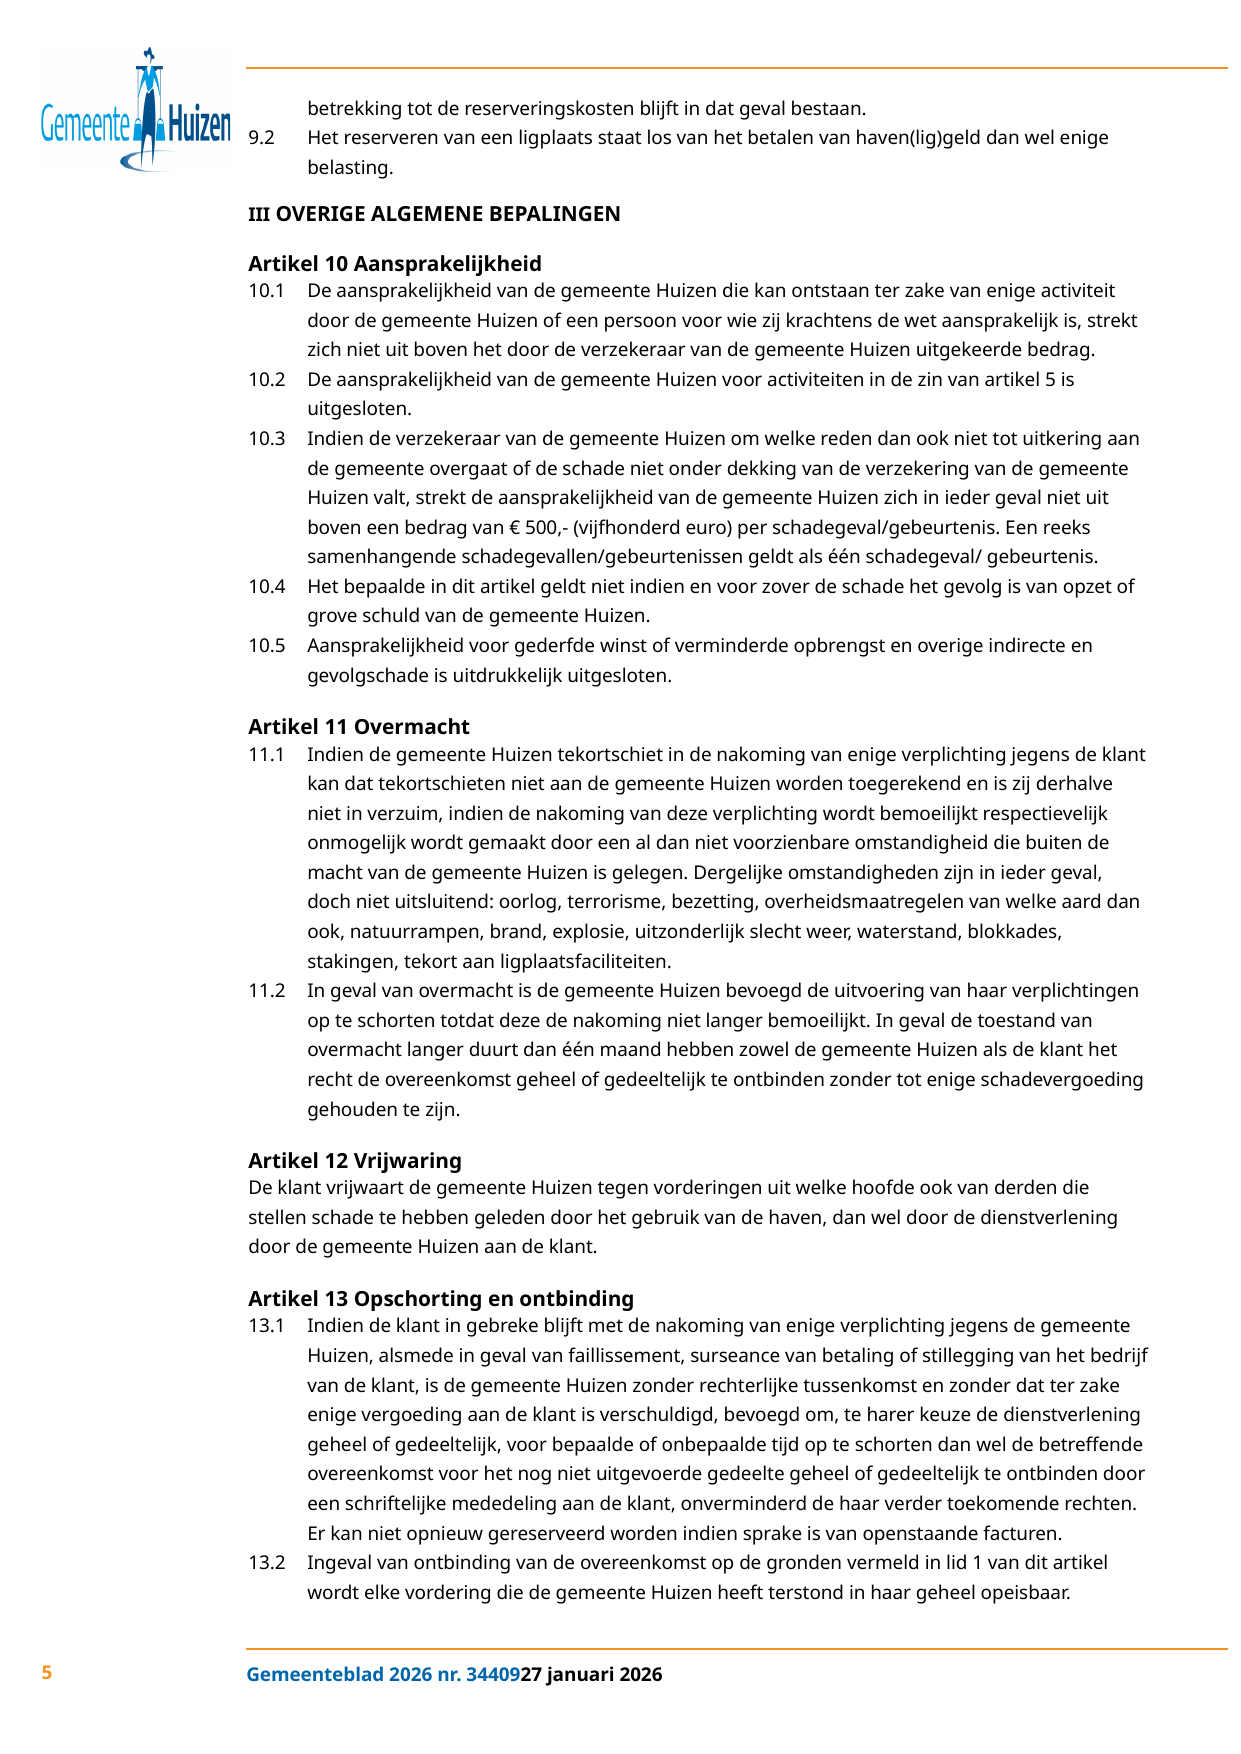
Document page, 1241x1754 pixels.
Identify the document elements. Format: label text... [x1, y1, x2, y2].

list betrekking tot de reserveringskosten blijft in dat geval bestaan. [248, 95, 1152, 121]
list Indien de klant in gebreke blijft met de nakoming van enige verplichting jegens de gemeente Huizen, alsmede in geval van faillissement, surseance van betaling of stillegging van het bedrijf van de klant, is de gemeente Huizen zonder rechterlijke tussenkomst en zonder dat ter zake enige vergoeding aan de klant is verschuldigd, bevoegd om, te harer keuze de dienstverlening geheel of gedeeltelijk, voor bepaalde of onbepaalde tijd op te schorten dan wel de betreffende overeenkomst voor het nog niet uitgevoerde gedeelte geheel of gedeeltelijk te ontbinden door een schriftelijke mededeling aan de klant, onverminderd de haar verder toekomende rechten. Er kan niet opnieuw gereserveerd worden indien sprake is van openstaande facturen. [248, 1313, 1152, 1545]
list Aansprakelijkheid voor gederfde winst of verminderde opbrengst en overige indirecte en gevolgschade is uitdrukkelijk uitgesloten. [248, 632, 1152, 688]
list De aansprakelijkheid van de gemeente Huizen die kan ontstaan ter zake van enige activiteit door de gemeente Huizen of een persoon voor wie zij krachtens de wet aansprakelijk is, strekt zich niet uit boven het door de verzekeraar van de gemeente Huizen uitgekeerde bedrag. [248, 277, 1152, 362]
text Artikel 11 Overmacht [248, 712, 1152, 741]
text Artikel 13 Opschorting en ontbinding [248, 1284, 1152, 1313]
list De aansprakelijkheid van de gemeente Huizen voor activiteiten in de zin van artikel 5 is uitgesloten. [248, 366, 1152, 421]
list Indien de gemeente Huizen tekortschiet in de nakoming van enige verplichting jegens de klant kan dat tekortschieten niet aan de gemeente Huizen worden toegerekend en is zij derhalve niet in verzuim, indien de nakoming van deze verplichting wordt bemoeilijkt respectievelijk onmogelijk wordt gemaakt door een al dan niet voorzienbare omstandigheid die buiten de macht van de gemeente Huizen is gelegen. Dergelijke omstandigheden zijn in ieder geval, doch niet uitsluitend: oorlog, terrorisme, bezetting, overheidsmaatregelen van welke aard dan ook, natuurrampen, brand, explosie, uitzonderlijk slecht weer, waterstand, blokkades, stakingen, tekort aan ligplaatsfaciliteiten. [248, 741, 1152, 973]
list Indien de verzekeraar van de gemeente Huizen om welke reden dan ook niet tot uitkering aan de gemeente overgaat of de schade niet onder dekking van de verzekering van de gemeente Huizen valt, strekt de aansprakelijkheid van de gemeente Huizen zich in ieder geval niet uit boven een bedrag van € 500,- (vijfhonderd euro) per schadegeval/gebeurtenis. Een reeks samenhangende schadegevallen/gebeurtenissen geldt als één schadegeval/ gebeurtenis. [248, 425, 1152, 569]
list Het bepaalde in dit artikel geldt niet indien en voor zover de schade het gevolg is van opzet of grove schuld van de gemeente Huizen. [248, 573, 1152, 628]
picture [41, 47, 231, 172]
list Ingeval van ontbinding van de overeenkomst op de gronden vermeld in lid 1 van dit artikel wordt elke vordering die de gemeente Huizen heeft terstond in haar geheel opeisbaar. [248, 1549, 1152, 1604]
list In geval van overmacht is de gemeente Huizen bevoegd de uitvoering van haar verplichtingen op te schorten totdat deze de nakoming niet langer bemoeilijkt. In geval de toestand van overmacht langer duurt dan één maand hebben zowel de gemeente Huizen als de klant het recht de overeenkomst geheel of gedeeltelijk te ontbinden zonder tot enige schadevergoeding gehouden te zijn. [248, 977, 1152, 1121]
text III OVERIGE ALGEMENE BEPALINGEN [248, 199, 1152, 228]
text De klant vrijwaart de gemeente Huizen tegen vorderingen uit welke hoofde ook van derden die stellen schade te hebben geleden door het gebruik van de haven, dan wel door de dienstverlening door de gemeente Huizen aan de klant. [248, 1174, 1152, 1259]
text Artikel 10 Aansprakelijkheid [248, 249, 1152, 277]
text Artikel 12 Vrijwaring [248, 1146, 1152, 1174]
list Het reserveren van een ligplaats staat los van het betalen van haven(lig)geld dan wel enige belasting. [248, 124, 1152, 180]
